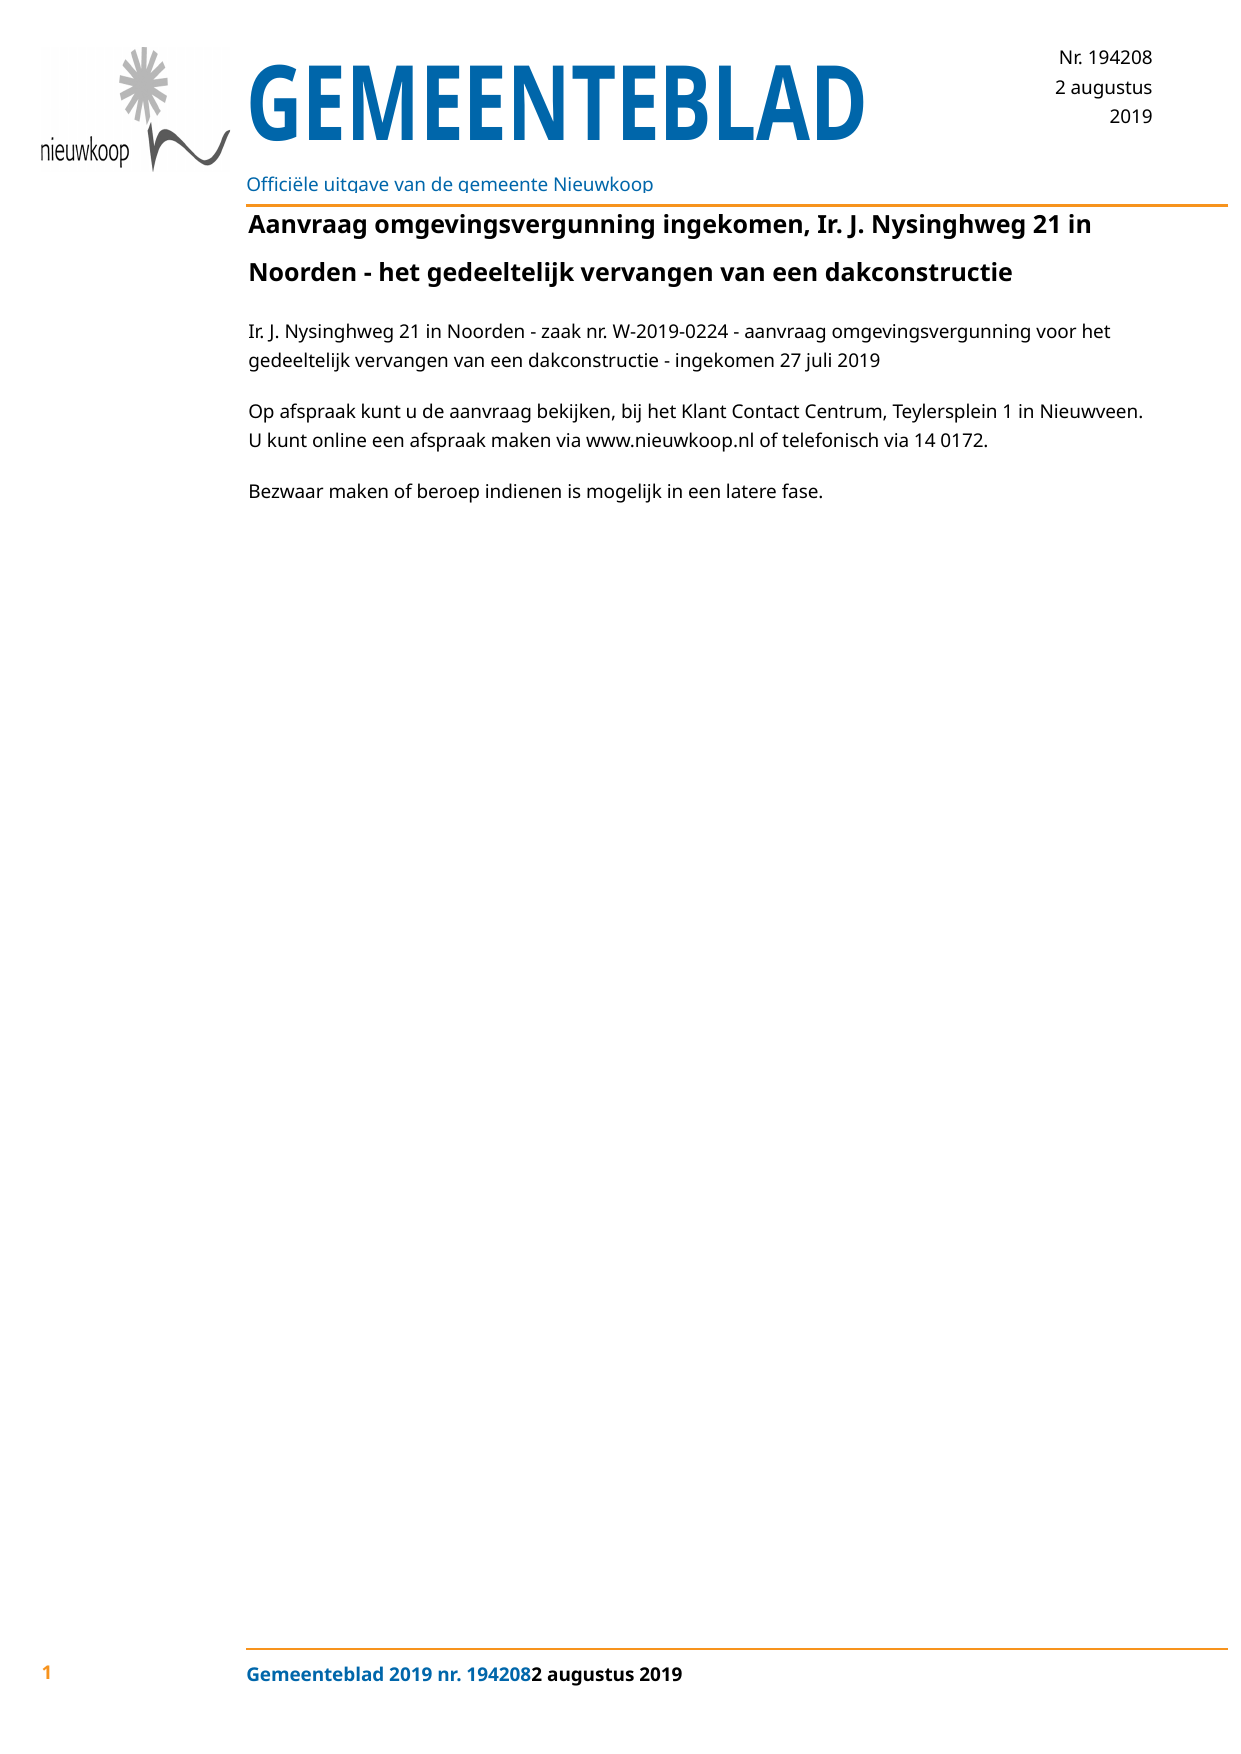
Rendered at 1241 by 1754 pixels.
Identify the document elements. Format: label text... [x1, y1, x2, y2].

picture [41, 47, 231, 172]
text Ir. J. Nysinghweg 21 in Noorden - zaak nr. W-2019-0224 - aanvraag omgevingsvergunning voor het gedeeltelijk vervangen van een dakconstructie - ingekomen 27 juli 2019 [248, 318, 1152, 373]
text Bezwaar maken of beroep indienen is mogelijk in een latere fase. [248, 478, 1152, 504]
text Op afspraak kunt u de aanvraag bekijken, bij het Klant Contact Centrum, Teylersplein 1 in Nieuwveen. U kunt online een afspraak maken via www.nieuwkoop.nl of telefonisch via 14 0172. [248, 398, 1152, 453]
text Aanvraag omgevingsvergunning ingekomen, Ir. J. Nysinghweg 21 in Noorden - het gedeeltelijk vervangen van een dakconstructie [248, 207, 1152, 288]
